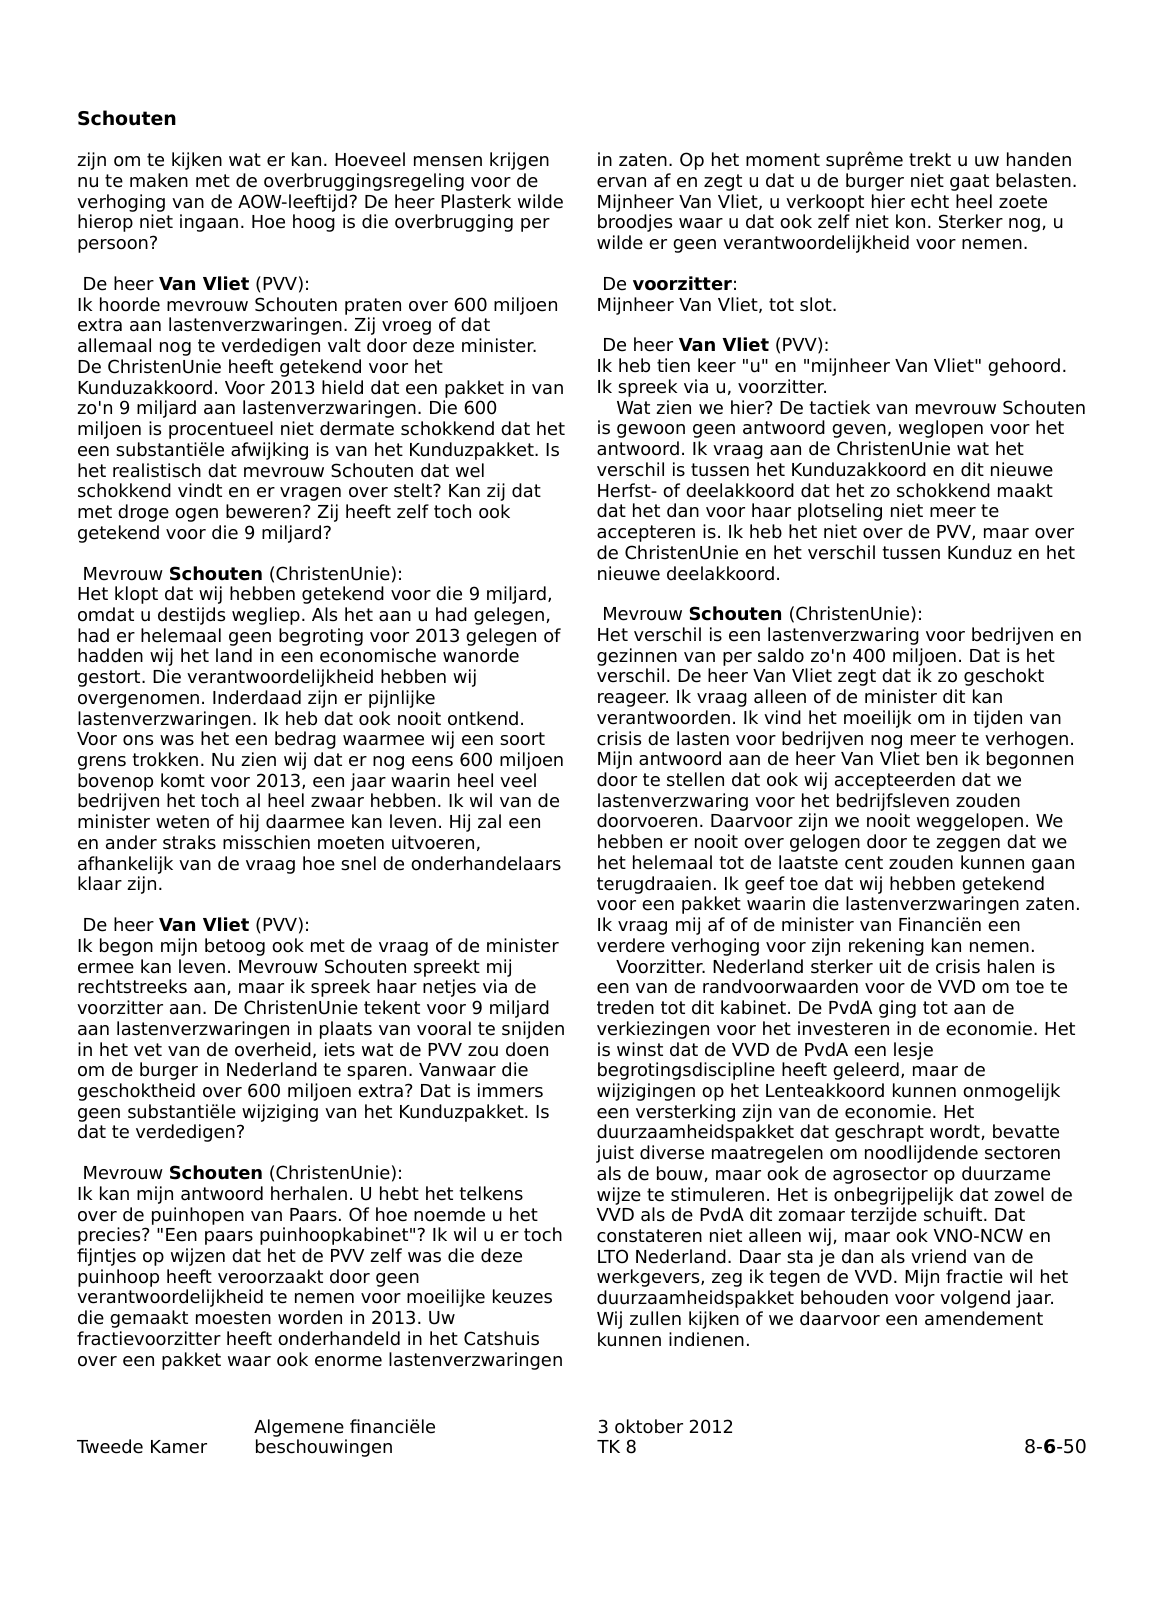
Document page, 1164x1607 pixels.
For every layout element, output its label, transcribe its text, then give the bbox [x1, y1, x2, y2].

text Het klopt dat wij hebben getekend voor die 9 miljard, omdat u destijds wegliep. Als het aan u had gelegen, had er helemaal geen begroting voor 2013 gelegen of hadden wij het land in een economische wanorde gestort. Die verantwoordelijkheid hebben wij overgenomen. Inderdaad zijn er pijnlijke lastenverzwaringen. Ik heb dat ook nooit ontkend. Voor ons was het een bedrag waarmee wij een soort grens trokken. Nu zien wij dat er nog eens 600 miljoen bovenop komt voor 2013, een jaar waarin heel veel bedrijven het toch al heel zwaar hebben. Ik wil van de minister weten of hij daarmee kan leven. Hij zal een en ander straks misschien moeten uitvoeren, afhankelijk van de vraag hoe snel de onderhandelaars klaar zijn. [77, 584, 567, 895]
text Voorzitter. Nederland sterker uit de crisis halen is een van de randvoorwaarden voor de VVD om toe te treden tot dit kabinet. De PvdA ging tot aan de verkiezingen voor het investeren in de economie. Het is winst dat de VVD de PvdA een lesje begrotingsdiscipline heeft geleerd, maar de wijzigingen op het Lenteakkoord kunnen onmogelijk een versterking zijn van de economie. Het duurzaamheidspakket dat geschrapt wordt, bevatte juist diverse maatregelen om noodlijdende sectoren als de bouw, maar ook de agrosector op duurzame wijze te stimuleren. Het is onbegrijpelijk dat zowel de VVD als de PvdA dit zomaar terzijde schuift. Dat constateren niet alleen wij, maar ook VNO-NCW en LTO Nederland. Daar sta je dan als vriend van de werkgevers, zeg ik tegen de VVD. Mijn fractie wil het duurzaamheidspakket behouden voor volgend jaar. Wij zullen kijken of we daarvoor een amendement kunnen indienen. [596, 956, 1087, 1350]
text Ik begon mijn betoog ook met de vraag of de minister ermee kan leven. Mevrouw Schouten spreekt mij rechtstreeks aan, maar ik spreek haar netjes via de voorzitter aan. De ChristenUnie tekent voor 9 miljard aan lastenverzwaringen in plaats van vooral te snijden in het vet van de overheid, iets wat de PVV zou doen om de burger in Nederland te sparen. Vanwaar die geschoktheid over 600 miljoen extra? Dat is immers geen substantiële wijziging van het Kunduzpakket. Is dat te verdedigen? [77, 936, 567, 1143]
text in zaten. Op het moment suprême trekt u uw handen ervan af en zegt u dat u de burger niet gaat belasten. Mijnheer Van Vliet, u verkoopt hier echt heel zoete broodjes waar u dat ook zelf niet kon. Sterker nog, u wilde er geen verantwoordelijkheid voor nemen. [596, 150, 1087, 254]
text Mevrouw Schouten (ChristenUnie): [77, 1163, 567, 1184]
text Mevrouw Schouten (ChristenUnie): [77, 563, 567, 584]
text De heer Van Vliet (PVV): [77, 274, 567, 294]
text Mijnheer Van Vliet, tot slot. [596, 294, 1087, 315]
text Wat zien we hier? De tactiek van mevrouw Schouten is gewoon geen antwoord geven, weglopen voor het antwoord. Ik vraag aan de ChristenUnie wat het verschil is tussen het Kunduzakkoord en dit nieuwe Herfst- of deelakkoord dat het zo schokkend maakt dat het dan voor haar plotseling niet meer te accepteren is. Ik heb het niet over de PVV, maar over de ChristenUnie en het verschil tussen Kunduz en het nieuwe deelakkoord. [596, 397, 1087, 584]
text Mevrouw Schouten (ChristenUnie): [596, 604, 1087, 625]
text Ik kan mijn antwoord herhalen. U hebt het telkens over de puinhopen van Paars. Of hoe noemde u het precies? "Een paars puinhoopkabinet"? Ik wil u er toch fijntjes op wijzen dat het de PVV zelf was die deze puinhoop heeft veroorzaakt door geen verantwoordelijkheid te nemen voor moeilijke keuzes die gemaakt moesten worden in 2013. Uw fractievoorzitter heeft onderhandeld in het Catshuis over een pakket waar ook enorme lastenverzwaringen [77, 1184, 567, 1370]
text De heer Van Vliet (PVV): [77, 915, 567, 936]
text Ik hoorde mevrouw Schouten praten over 600 miljoen extra aan lastenverzwaringen. Zij vroeg of dat allemaal nog te verdedigen valt door deze minister. De ChristenUnie heeft getekend voor het Kunduzakkoord. Voor 2013 hield dat een pakket in van zo'n 9 miljard aan lastenverzwaringen. Die 600 miljoen is procentueel niet dermate schokkend dat het een substantiële afwijking is van het Kunduzpakket. Is het realistisch dat mevrouw Schouten dat wel schokkend vindt en er vragen over stelt? Kan zij dat met droge ogen beweren? Zij heeft zelf toch ook getekend voor die 9 miljard? [77, 294, 567, 543]
text De heer Van Vliet (PVV): [596, 335, 1087, 356]
text Ik heb tien keer "u" en "mijnheer Van Vliet" gehoord. Ik spreek via u, voorzitter. [596, 356, 1087, 397]
text zijn om te kijken wat er kan. Hoeveel mensen krijgen nu te maken met de overbruggingsregeling voor de verhoging van de AOW-leeftijd? De heer Plasterk wilde hierop niet ingaan. Hoe hoog is die overbrugging per persoon? [77, 150, 567, 254]
text De voorzitter: [596, 274, 1087, 294]
text Het verschil is een lastenverzwaring voor bedrijven en gezinnen van per saldo zo'n 400 miljoen. Dat is het verschil. De heer Van Vliet zegt dat ik zo geschokt reageer. Ik vraag alleen of de minister dit kan verantwoorden. Ik vind het moeilijk om in tijden van crisis de lasten voor bedrijven nog meer te verhogen. Mijn antwoord aan de heer Van Vliet ben ik begonnen door te stellen dat ook wij accepteerden dat we lastenverzwaring voor het bedrijfsleven zouden doorvoeren. Daarvoor zijn we nooit weggelopen. We hebben er nooit over gelogen door te zeggen dat we het helemaal tot de laatste cent zouden kunnen gaan terugdraaien. Ik geef toe dat wij hebben getekend voor een pakket waarin die lastenverzwaringen zaten. Ik vraag mij af of de minister van Financiën een verdere verhoging voor zijn rekening kan nemen. [596, 625, 1087, 956]
